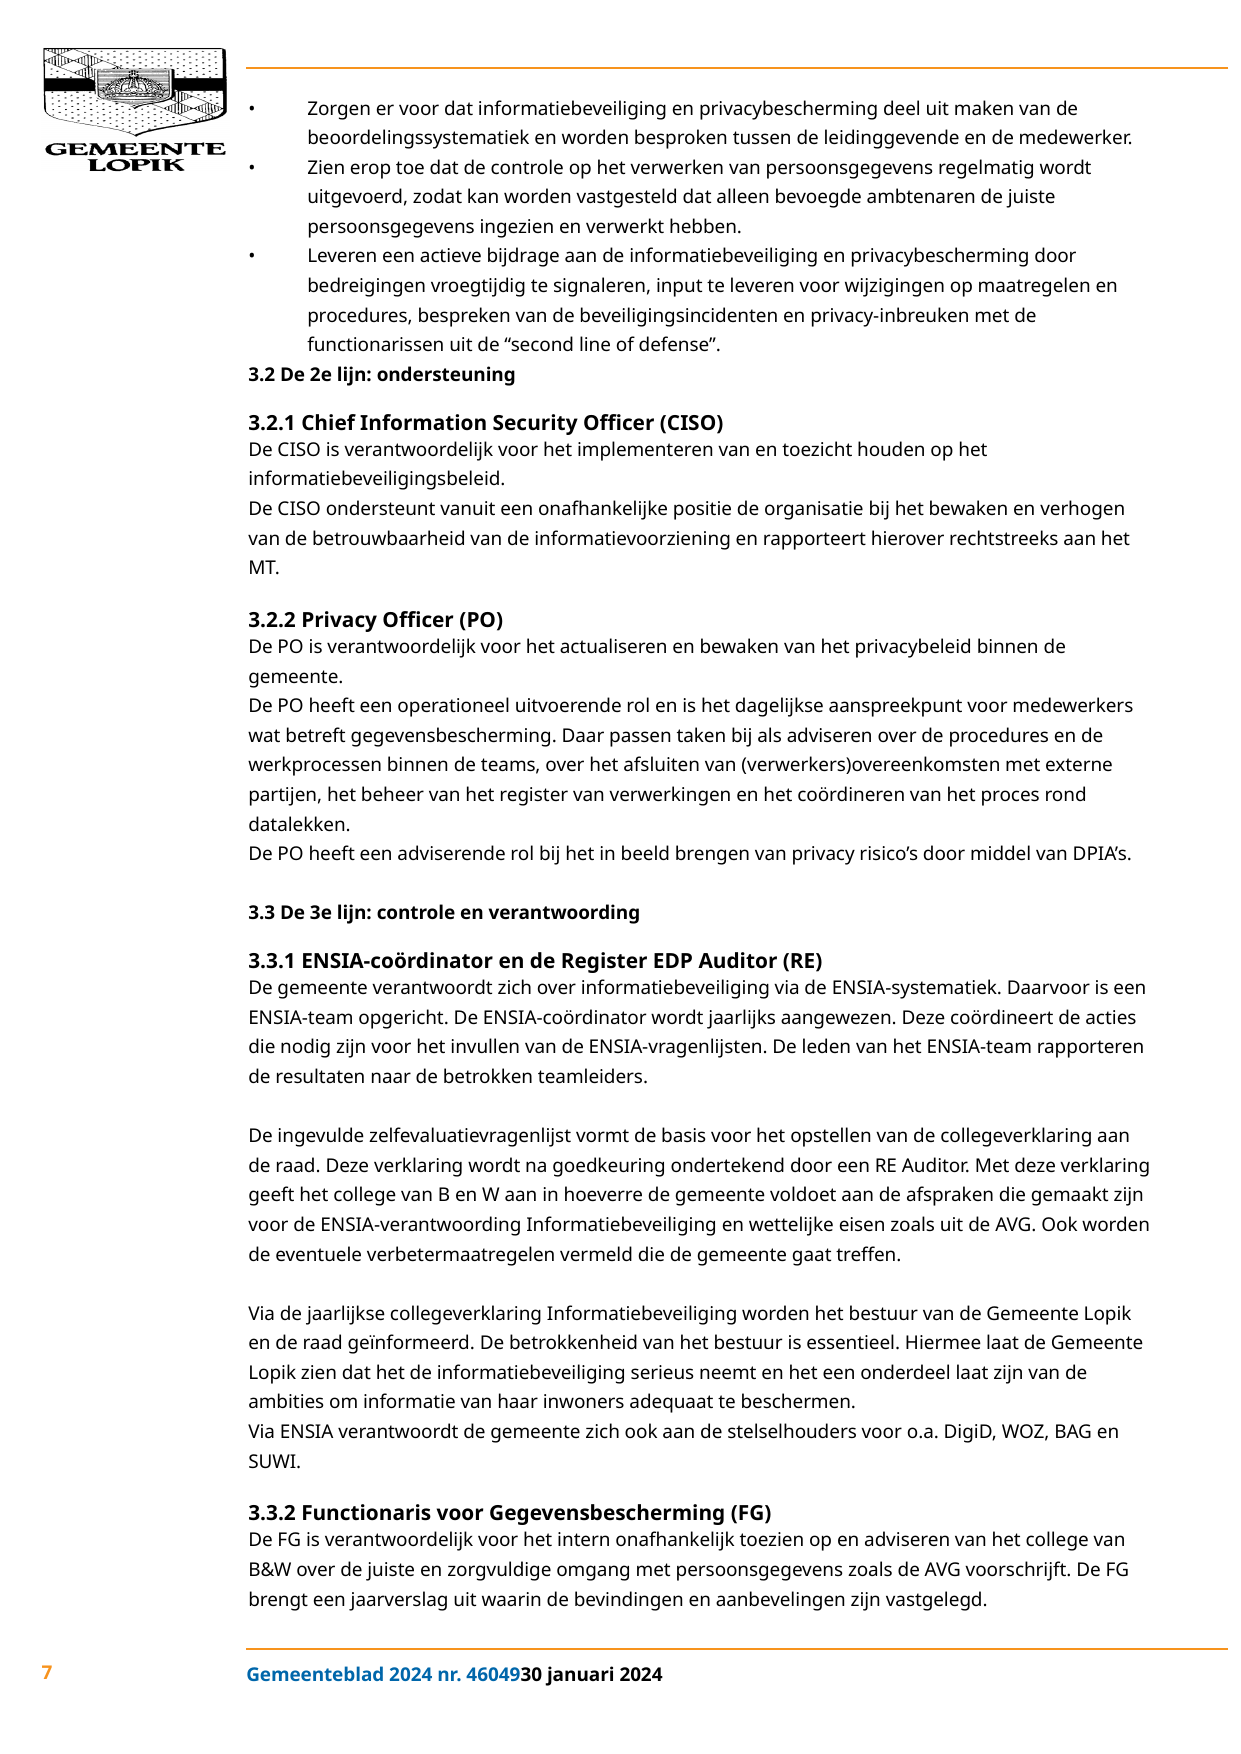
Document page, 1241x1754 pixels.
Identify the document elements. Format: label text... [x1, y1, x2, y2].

text De PO heeft een adviserende rol bij het in beeld brengen van privacy risico’s door middel van DPIA’s. [248, 840, 1152, 866]
text 3.3.1 ENSIA-coördinator en de Register EDP Auditor (RE) [248, 946, 1152, 974]
text 3.3 De 3e lijn: controle en verantwoording [248, 899, 1152, 925]
text Via de jaarlijkse collegeverklaring Informatiebeveiliging worden het bestuur van de Gemeente Lopik en de raad geïnformeerd. De betrokkenheid van het bestuur is essentieel. Hiermee laat de Gemeente Lopik zien dat het de informatiebeveiliging serieus neemt en het een onderdeel laat zijn van de ambities om informatie van haar inwoners adequaat te beschermen. [248, 1300, 1152, 1414]
text 3.2.2 Privacy Officer (PO) [248, 605, 1152, 633]
text De ingevulde zelfevaluatievragenlijst vormt de basis voor het opstellen van de collegeverklaring aan de raad. Deze verklaring wordt na goedkeuring ondertekend door een RE Auditor. Met deze verklaring geeft het college van B en W aan in hoeverre de gemeente voldoet aan de afspraken die gemaakt zijn voor de ENSIA-verantwoording Informatiebeveiliging en wettelijke eisen zoals uit de AVG. Ook worden de eventuele verbetermaatregelen vermeld die de gemeente gaat treffen. [248, 1122, 1152, 1266]
picture [41, 47, 231, 172]
list Leveren een actieve bijdrage aan de informatiebeveiliging en privacybescherming door bedreigingen vroegtijdig te signaleren, input te leveren voor wijzigingen op maatregelen en procedures, bespreken van de beveiligingsincidenten en privacy-inbreuken met de functionarissen uit de “second line of defense”. [248, 243, 1152, 357]
list Zien erop toe dat de controle op het verwerken van persoonsgegevens regelmatig wordt uitgevoerd, zodat kan worden vastgesteld dat alleen bevoegde ambtenaren de juiste persoonsgegevens ingezien en verwerkt hebben. [248, 154, 1152, 239]
text Via ENSIA verantwoordt de gemeente zich ook aan de stelselhouders voor o.a. DigiD, WOZ, BAG en SUWI. [248, 1418, 1152, 1473]
list Zorgen er voor dat informatiebeveiliging en privacybescherming deel uit maken van de beoordelingssystematiek en worden besproken tussen de leidinggevende en de medewerker. [248, 95, 1152, 150]
text 3.3.2 Functionaris voor Gegevensbescherming (FG) [248, 1498, 1152, 1527]
text 3.2 De 2e lijn: ondersteuning [248, 361, 1152, 387]
text De CISO is verantwoordelijk voor het implementeren van en toezicht houden op het informatiebeveiligingsbeleid. [248, 436, 1152, 491]
text 3.2.1 Chief Information Security Officer (CISO) [248, 408, 1152, 436]
text De FG is verantwoordelijk voor het intern onafhankelijk toezien op en adviseren van het college van B&W over de juiste en zorgvuldige omgang met persoonsgegevens zoals de AVG voorschrijft. De FG brengt een jaarverslag uit waarin de bevindingen en aanbevelingen zijn vastgelegd. [248, 1527, 1152, 1612]
text De PO heeft een operationeel uitvoerende rol en is het dagelijkse aanspreekpunt voor medewerkers wat betreft gegevensbescherming. Daar passen taken bij als adviseren over de procedures en de werkprocessen binnen de teams, over het afsluiten van (verwerkers)overeenkomsten met externe partijen, het beheer van het register van verwerkingen en het coördineren van het proces rond datalekken. [248, 692, 1152, 836]
text De gemeente verantwoordt zich over informatiebeveiliging via de ENSIA-systematiek. Daarvoor is een ENSIA-team opgericht. De ENSIA-coördinator wordt jaarlijks aangewezen. Deze coördineert de acties die nodig zijn voor het invullen van de ENSIA-vragenlijsten. De leden van het ENSIA-team rapporteren de resultaten naar de betrokken teamleiders. [248, 974, 1152, 1089]
text De CISO ondersteunt vanuit een onafhankelijke positie de organisatie bij het bewaken en verhogen van de betrouwbaarheid van de informatievoorziening en rapporteert hierover rechtstreeks aan het MT. [248, 495, 1152, 580]
text De PO is verantwoordelijk voor het actualiseren en bewaken van het privacybeleid binnen de gemeente. [248, 633, 1152, 688]
